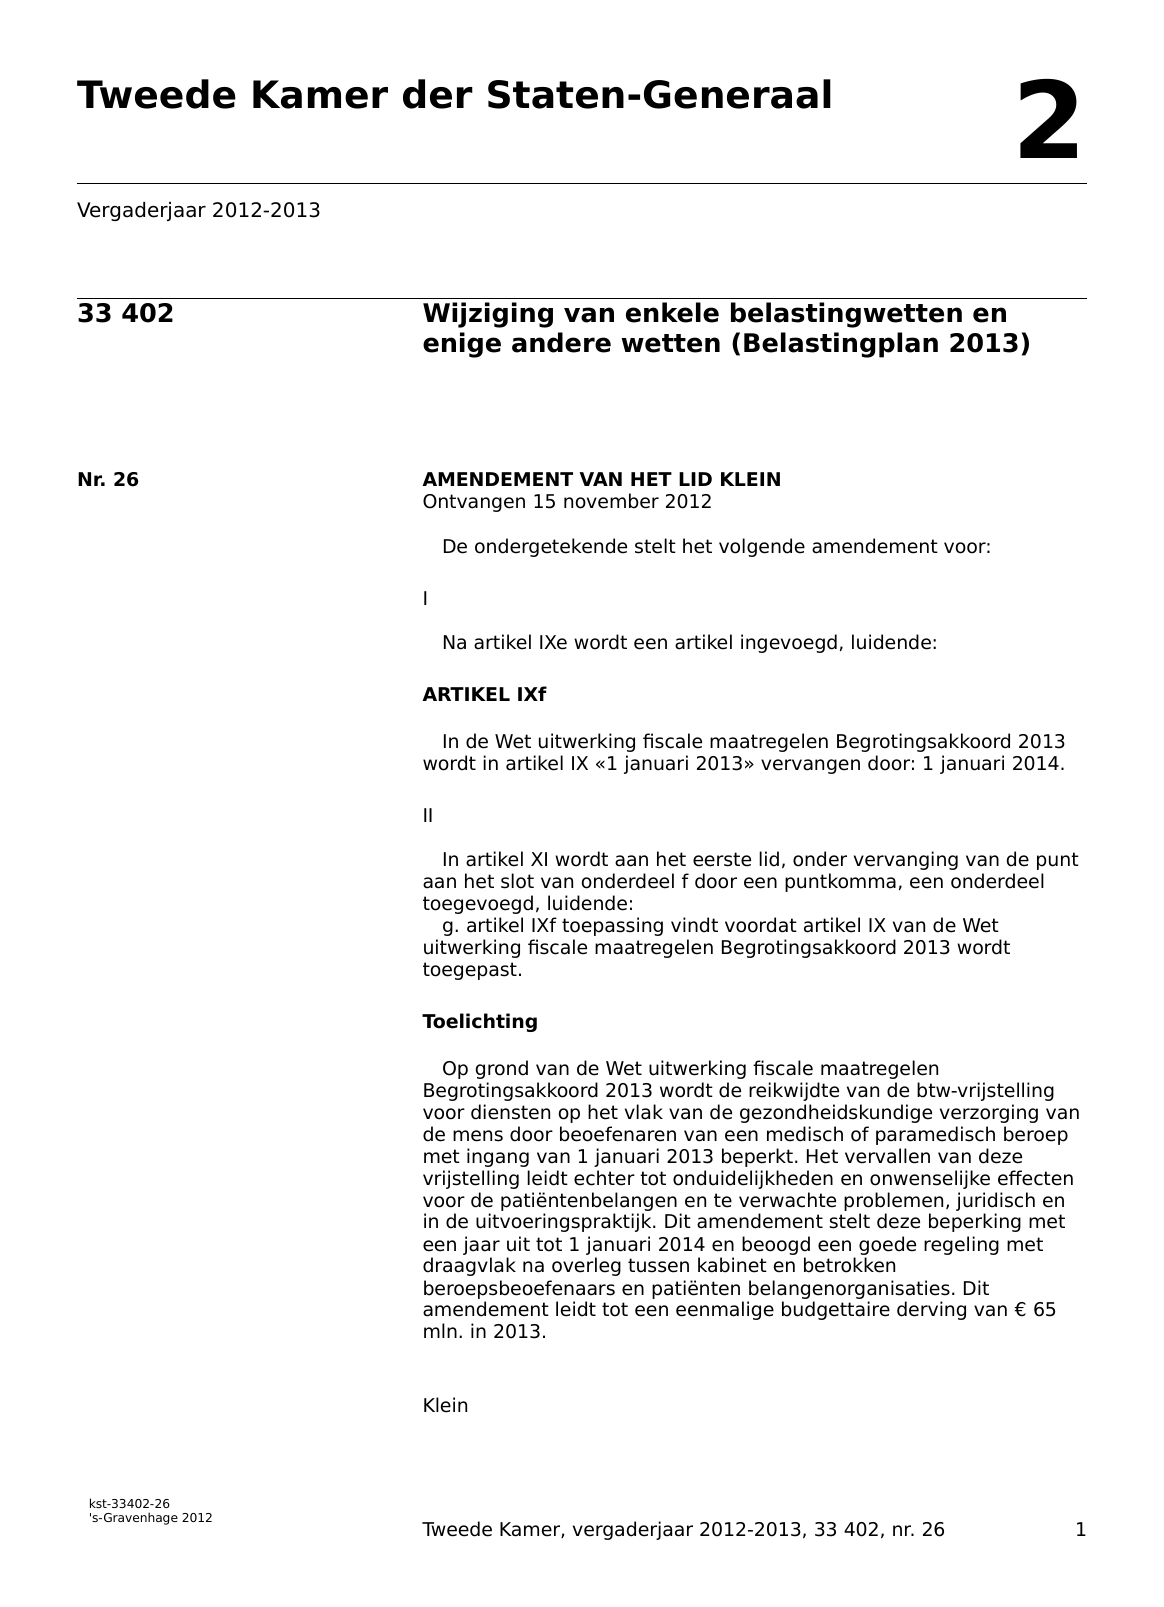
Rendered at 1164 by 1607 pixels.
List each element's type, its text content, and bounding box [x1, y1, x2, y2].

subtitle Nr. 26 AMENDEMENT VAN HET LID KLEIN [77, 469, 1087, 491]
subtitle ARTIKEL IXf [422, 684, 1087, 706]
subtitle 33 402 Wijziging van enkele belastingwetten en enige andere wetten (Belastingplan 2013) [77, 299, 1087, 358]
table_header 2 [886, 59, 1087, 183]
text In artikel XI wordt aan het eerste lid, onder vervanging van de punt aan het slot van onderdeel f door een puntkomma, een onderdeel toegevoegd, luidende: [422, 849, 1087, 915]
text Na artikel IXe wordt een artikel ingevoegd, luidende: [422, 632, 1087, 654]
table_cell Vergaderjaar 2012-2013 [77, 184, 1087, 298]
text In de Wet uitwerking fiscale maatregelen Begrotingsakkoord 2013 wordt in artikel IX «1 januari 2013» vervangen door: 1 januari 2014. [422, 731, 1087, 774]
text Op grond van de Wet uitwerking fiscale maatregelen Begrotingsakkoord 2013 wordt de reikwijdte van de btw-vrijstelling voor diensten op het vlak van de gezondheidskundige verzorging van de mens door beoefenaren van een medisch of paramedisch beroep met ingang van 1 januari 2013 beperkt. Het vervallen van deze vrijstelling leidt echter tot onduidelijkheden en onwenselijke effecten voor de patiëntenbelangen en te verwachte problemen, juridisch en in de uitvoeringspraktijk. Dit amendement stelt deze beperking met een jaar uit tot 1 januari 2014 en beoogd een goede regeling met draagvlak na overleg tussen kabinet en betrokken beroepsbeoefenaars en patiënten belangenorganisaties. Dit amendement leidt tot een eenmalige budgettaire derving van € 65 mln. in 2013. [422, 1058, 1087, 1343]
text g. artikel IXf toepassing vindt voordat artikel IX van de Wet uitwerking fiscale maatregelen Begrotingsakkoord 2013 wordt toegepast. [422, 915, 1087, 981]
subtitle II [422, 804, 1087, 827]
subtitle I [422, 587, 1087, 609]
text Klein [422, 1373, 1087, 1417]
subtitle Toelichting [422, 1011, 1087, 1033]
text kst-33402-26 [88, 1497, 323, 1511]
text 's-Gravenhage 2012 [88, 1511, 323, 1525]
text Ontvangen 15 november 2012 [422, 491, 1087, 513]
table_header Tweede Kamer der Staten-Generaal [77, 59, 886, 183]
text De ondergetekende stelt het volgende amendement voor: [422, 536, 1087, 557]
